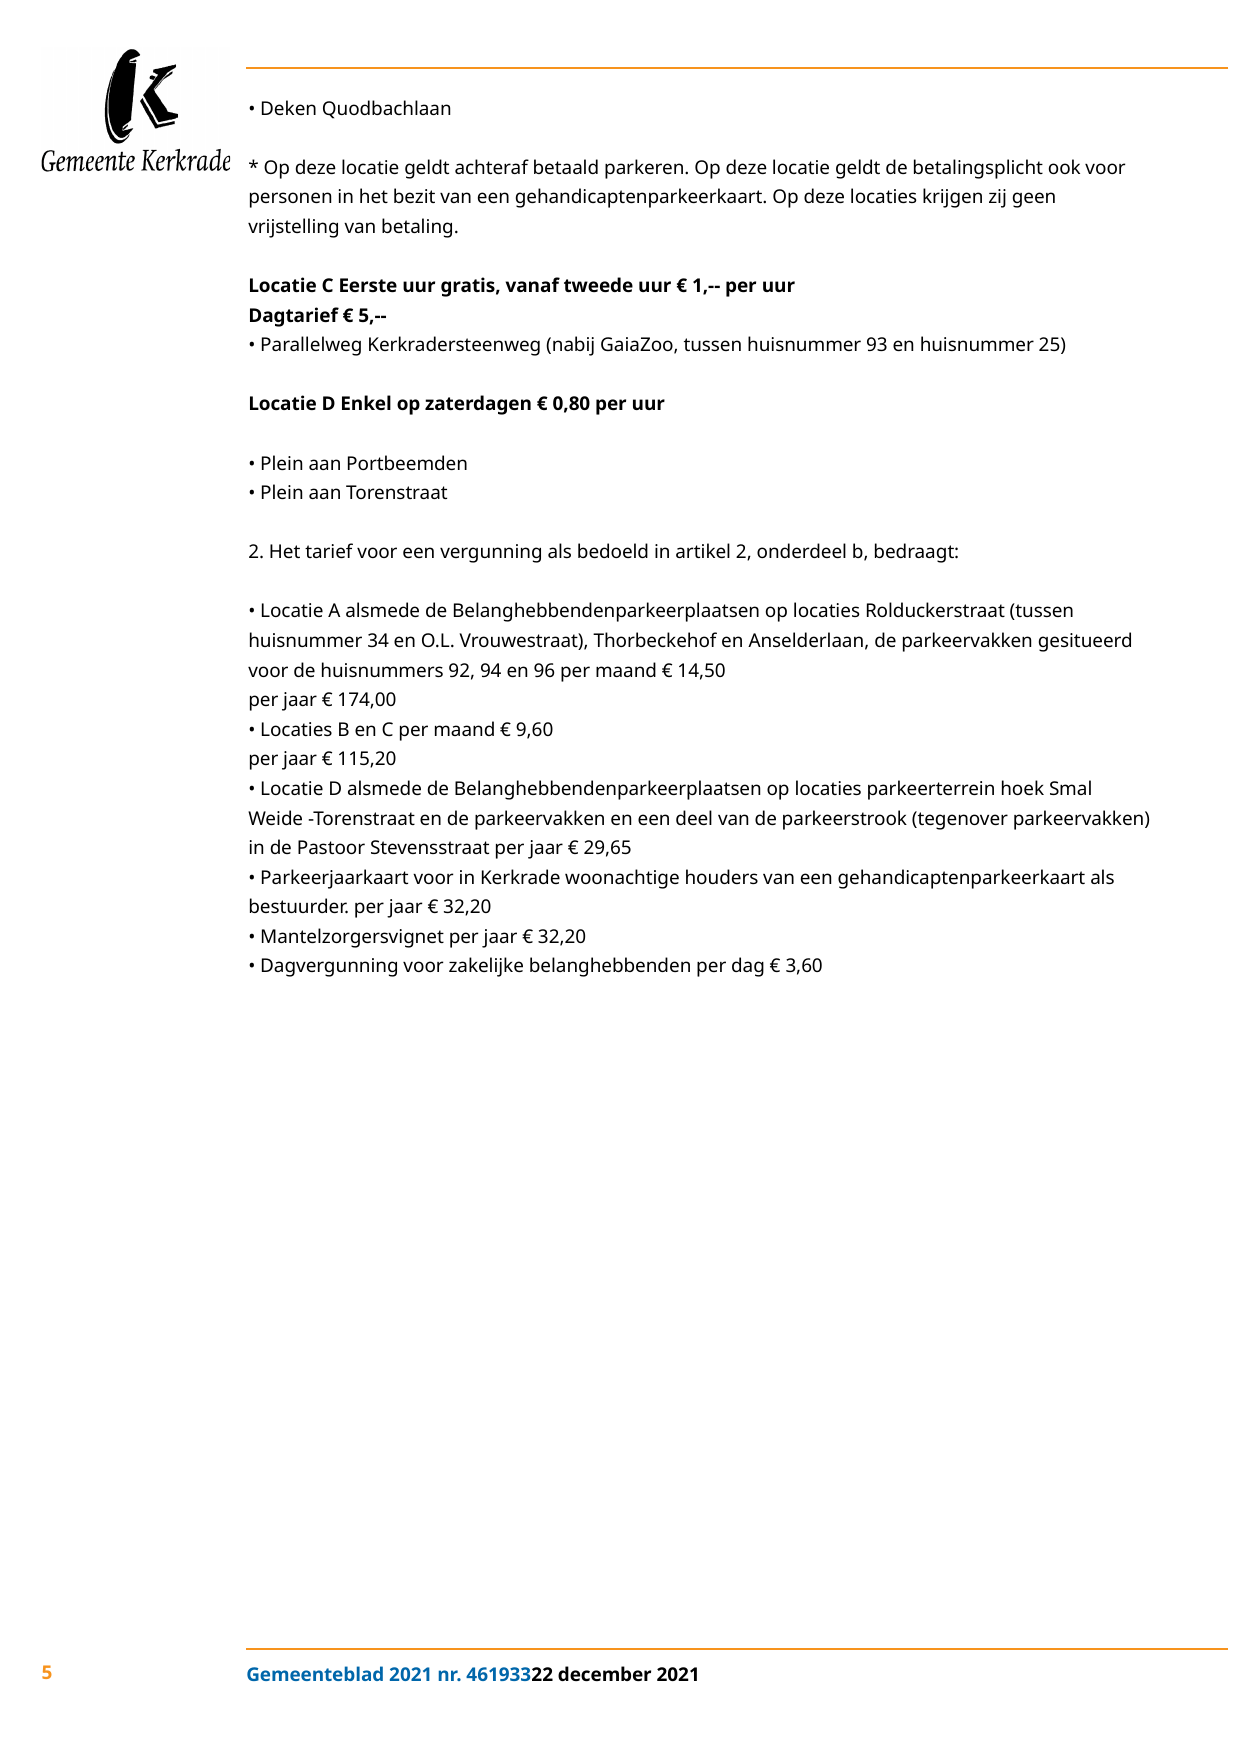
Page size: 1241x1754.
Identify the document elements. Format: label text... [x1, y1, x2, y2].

text • Parallelweg Kerkradersteenweg (nabij GaiaZoo, tussen huisnummer 93 en huisnummer 25) [248, 331, 1152, 357]
text Weide -Torenstraat en de parkeervakken en een deel van de parkeerstrook (tegenover parkeervakken) in de Pastoor Stevensstraat per jaar € 29,65 [248, 805, 1152, 860]
picture [41, 47, 231, 172]
text • Plein aan Portbeemden [248, 450, 1152, 476]
text • Mantelzorgersvignet per jaar € 32,20 [248, 923, 1152, 949]
text • Dagvergunning voor zakelijke belanghebbenden per dag € 3,60 [248, 953, 1152, 978]
text Locatie C Eerste uur gratis, vanaf tweede uur € 1,-- per uur [248, 272, 1152, 298]
text bestuurder. per jaar € 32,20 [248, 893, 1152, 919]
text huisnummer 34 en O.L. Vrouwestraat), Thorbeckehof en Anselderlaan, de parkeervakken gesitueerd voor de huisnummers 92, 94 en 96 per maand € 14,50 [248, 627, 1152, 683]
text * Op deze locatie geldt achteraf betaald parkeren. Op deze locatie geldt de betalingsplicht ook voor personen in het bezit van een gehandicaptenparkeerkaart. Op deze locaties krijgen zij geen vrijstelling van betaling. [248, 154, 1152, 239]
text per jaar € 174,00 [248, 686, 1152, 712]
text Dagtarief € 5,-- [248, 302, 1152, 328]
text • Plein aan Torenstraat [248, 479, 1152, 505]
text • Deken Quodbachlaan [248, 95, 1152, 121]
text • Parkeerjaarkaart voor in Kerkrade woonachtige houders van een gehandicaptenparkeerkaart als [248, 864, 1152, 890]
text • Locaties B en C per maand € 9,60 [248, 716, 1152, 742]
text Locatie D Enkel op zaterdagen € 0,80 per uur [248, 391, 1152, 416]
text • Locatie D alsmede de Belanghebbendenparkeerplaatsen op locaties parkeerterrein hoek Smal [248, 775, 1152, 801]
text 2. Het tarief voor een vergunning als bedoeld in artikel 2, onderdeel b, bedraagt: [248, 538, 1152, 564]
text • Locatie A alsmede de Belanghebbendenparkeerplaatsen op locaties Rolduckerstraat (tussen [248, 598, 1152, 623]
text per jaar € 115,20 [248, 746, 1152, 771]
